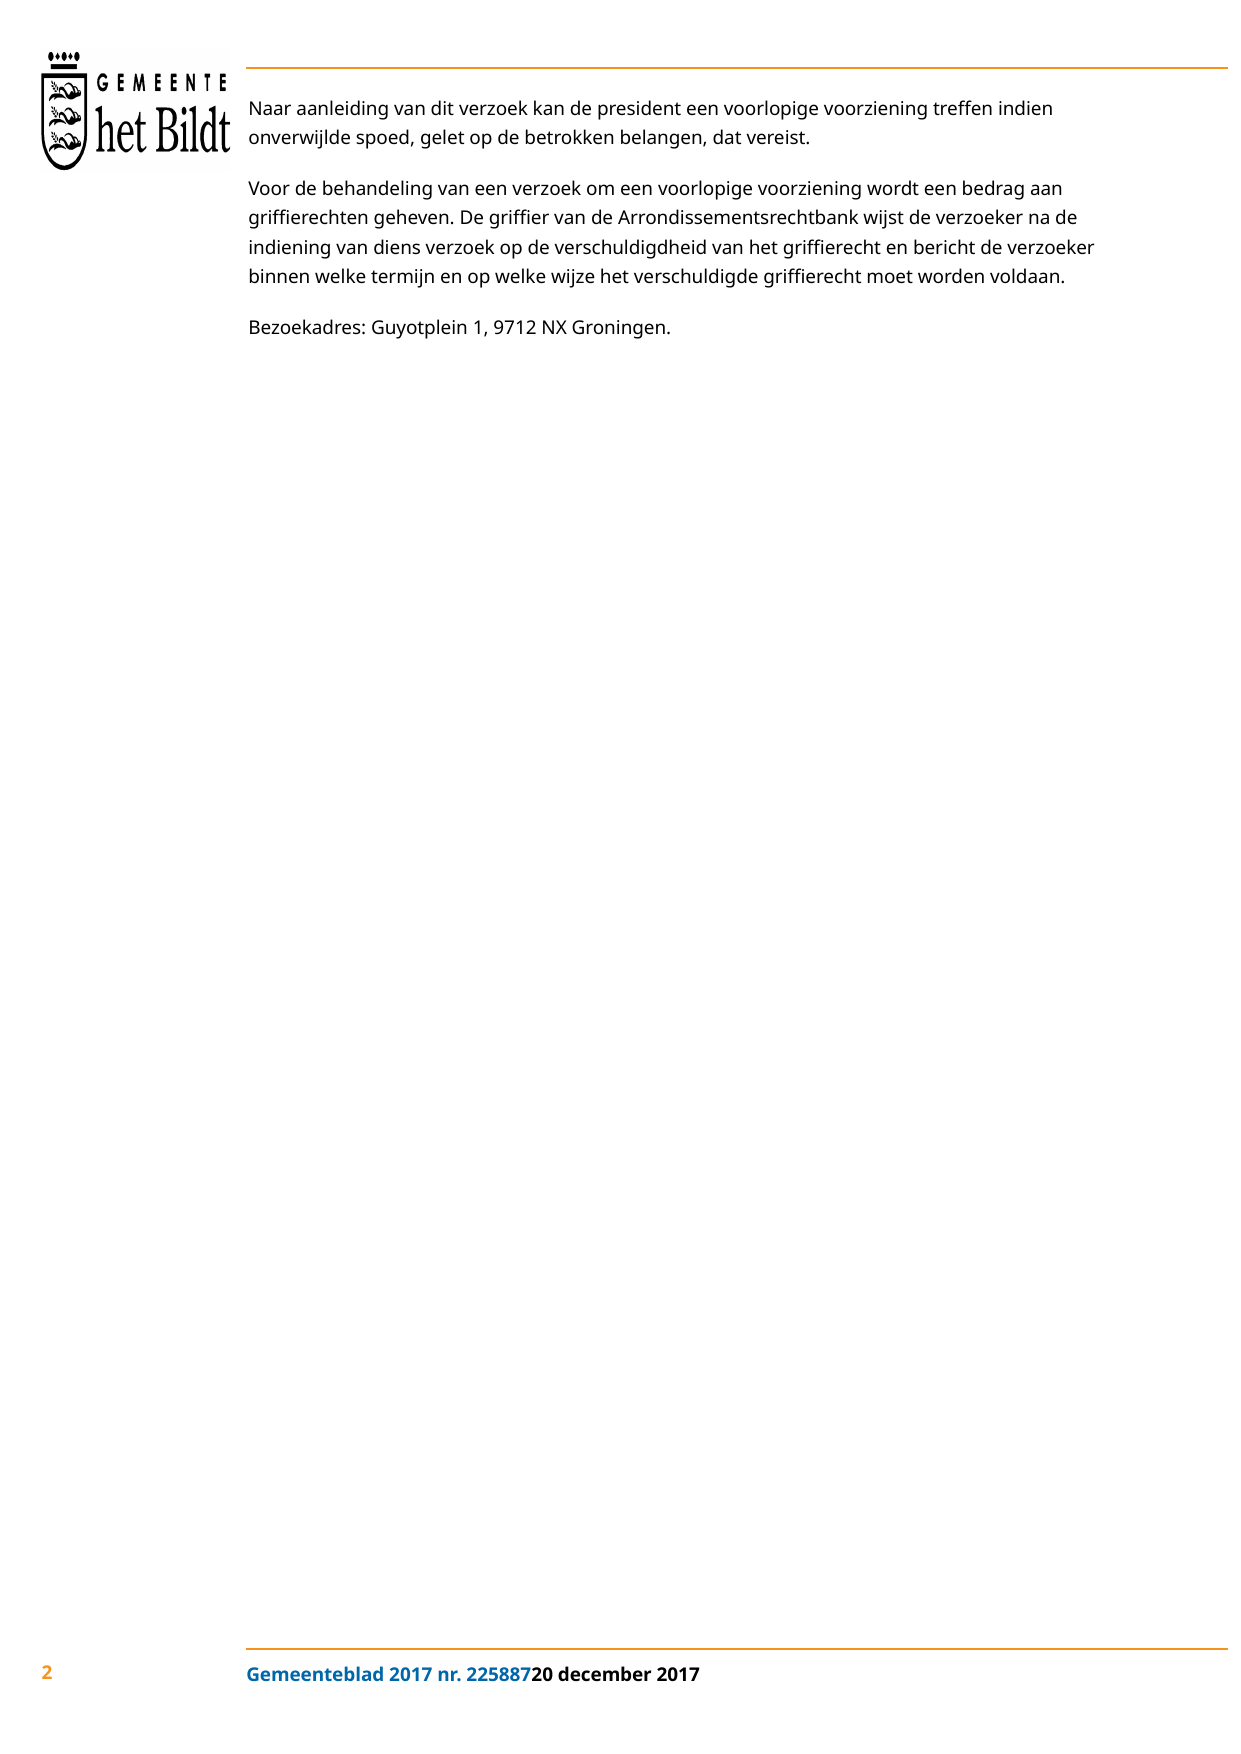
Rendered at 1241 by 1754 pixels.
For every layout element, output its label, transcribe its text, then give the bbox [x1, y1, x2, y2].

text Bezoekadres: Guyotplein 1, 9712 NX Groningen. [248, 314, 1152, 340]
text Voor de behandeling van een verzoek om een voorlopige voorziening wordt een bedrag aan griffierechten geheven. De griffier van de Arrondissementsrechtbank wijst de verzoeker na de indiening van diens verzoek op de verschuldigdheid van het griffierecht en bericht de verzoeker binnen welke termijn en op welke wijze het verschuldigde griffierecht moet worden voldaan. [248, 175, 1152, 289]
text Naar aanleiding van dit verzoek kan de president een voorlopige voorziening treffen indien onverwijlde spoed, gelet op de betrokken belangen, dat vereist. [248, 95, 1152, 150]
picture [41, 47, 231, 172]
